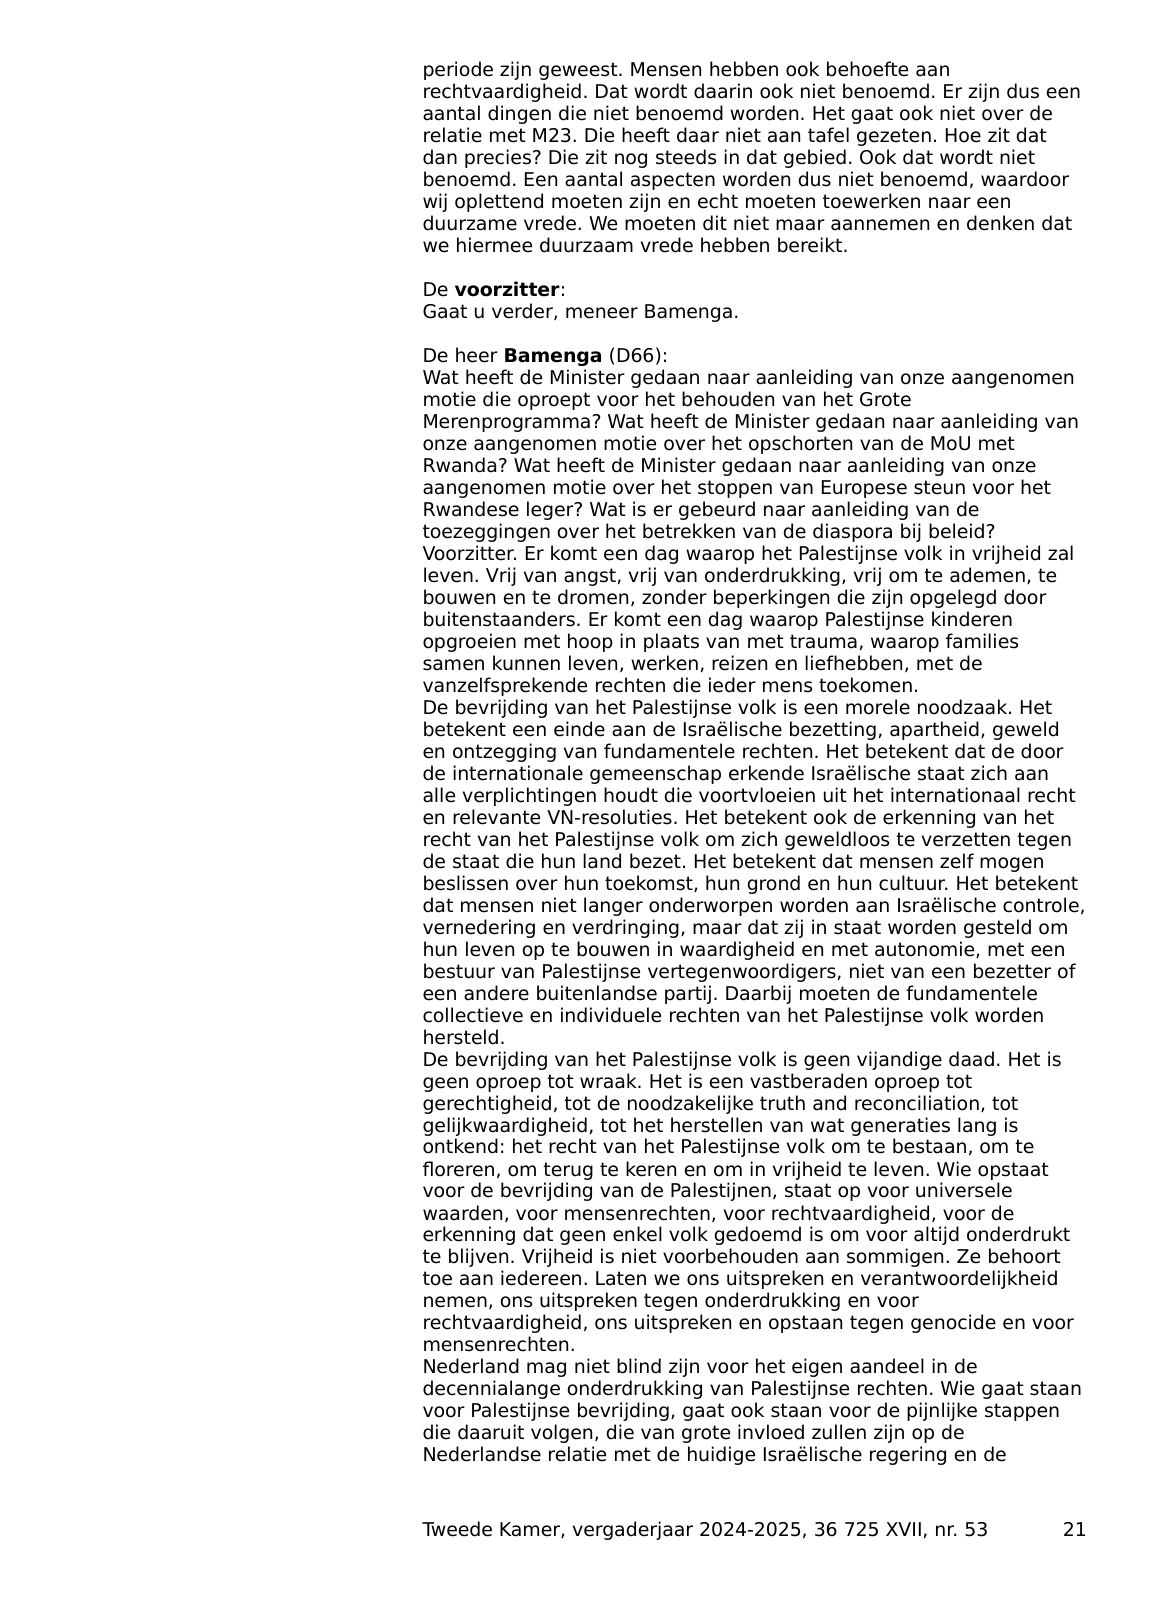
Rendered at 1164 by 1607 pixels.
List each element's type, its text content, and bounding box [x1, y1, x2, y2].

text Gaat u verder, meneer Bamenga. [422, 301, 1087, 323]
text De bevrijding van het Palestijnse volk is een morele noodzaak. Het betekent een einde aan de Israëlische bezetting, apartheid, geweld en ontzegging van fundamentele rechten. Het betekent dat de door de internationale gemeenschap erkende Israëlische staat zich aan alle verplichtingen houdt die voortvloeien uit het internationaal recht en relevante VN-resoluties. Het betekent ook de erkenning van het recht van het Palestijnse volk om zich geweldloos te verzetten tegen de staat die hun land bezet. Het betekent dat mensen zelf mogen beslissen over hun toekomst, hun grond en hun cultuur. Het betekent dat mensen niet langer onderworpen worden aan Israëlische controle, vernedering en verdringing, maar dat zij in staat worden gesteld om hun leven op te bouwen in waardigheid en met autonomie, met een bestuur van Palestijnse vertegenwoordigers, niet van een bezetter of een andere buitenlandse partij. Daarbij moeten de fundamentele collectieve en individuele rechten van het Palestijnse volk worden hersteld. [422, 697, 1087, 1048]
text Nederland mag niet blind zijn voor het eigen aandeel in de decennialange onderdrukking van Palestijnse rechten. Wie gaat staan voor Palestijnse bevrijding, gaat ook staan voor de pijnlijke stappen die daaruit volgen, die van grote invloed zullen zijn op de Nederlandse relatie met de huidige Israëlische regering en de [422, 1356, 1087, 1466]
text Voorzitter. Er komt een dag waarop het Palestijnse volk in vrijheid zal leven. Vrij van angst, vrij van onderdrukking, vrij om te ademen, te bouwen en te dromen, zonder beperkingen die zijn opgelegd door buitenstaanders. Er komt een dag waarop Palestijnse kinderen opgroeien met hoop in plaats van met trauma, waarop families samen kunnen leven, werken, reizen en liefhebben, met de vanzelfsprekende rechten die ieder mens toekomen. [422, 543, 1087, 697]
text De heer Bamenga (D66): [422, 345, 1087, 367]
text De bevrijding van het Palestijnse volk is geen vijandige daad. Het is geen oproep tot wraak. Het is een vastberaden oproep tot gerechtigheid, tot de noodzakelijke truth and reconciliation, tot gelijkwaardigheid, tot het herstellen van wat generaties lang is ontkend: het recht van het Palestijnse volk om te bestaan, om te floreren, om terug te keren en om in vrijheid te leven. Wie opstaat voor de bevrijding van de Palestijnen, staat op voor universele waarden, voor mensenrechten, voor rechtvaardigheid, voor de erkenning dat geen enkel volk gedoemd is om voor altijd onderdrukt te blijven. Vrijheid is niet voorbehouden aan sommigen. Ze behoort toe aan iedereen. Laten we ons uitspreken en verantwoordelijkheid nemen, ons uitspreken tegen onderdrukking en voor rechtvaardigheid, ons uitspreken en opstaan tegen genocide en voor mensenrechten. [422, 1048, 1087, 1356]
text De voorzitter: [422, 279, 1087, 301]
text periode zijn geweest. Mensen hebben ook behoefte aan rechtvaardigheid. Dat wordt daarin ook niet benoemd. Er zijn dus een aantal dingen die niet benoemd worden. Het gaat ook niet over de relatie met M23. Die heeft daar niet aan tafel gezeten. Hoe zit dat dan precies? Die zit nog steeds in dat gebied. Ook dat wordt niet benoemd. Een aantal aspecten worden dus niet benoemd, waardoor wij oplettend moeten zijn en echt moeten toewerken naar een duurzame vrede. We moeten dit niet maar aannemen en denken dat we hiermee duurzaam vrede hebben bereikt. [422, 59, 1087, 257]
text Wat heeft de Minister gedaan naar aanleiding van onze aangenomen motie die oproept voor het behouden van het Grote Merenprogramma? Wat heeft de Minister gedaan naar aanleiding van onze aangenomen motie over het opschorten van de MoU met Rwanda? Wat heeft de Minister gedaan naar aanleiding van onze aangenomen motie over het stoppen van Europese steun voor het Rwandese leger? Wat is er gebeurd naar aanleiding van de toezeggingen over het betrekken van de diaspora bij beleid? [422, 367, 1087, 543]
